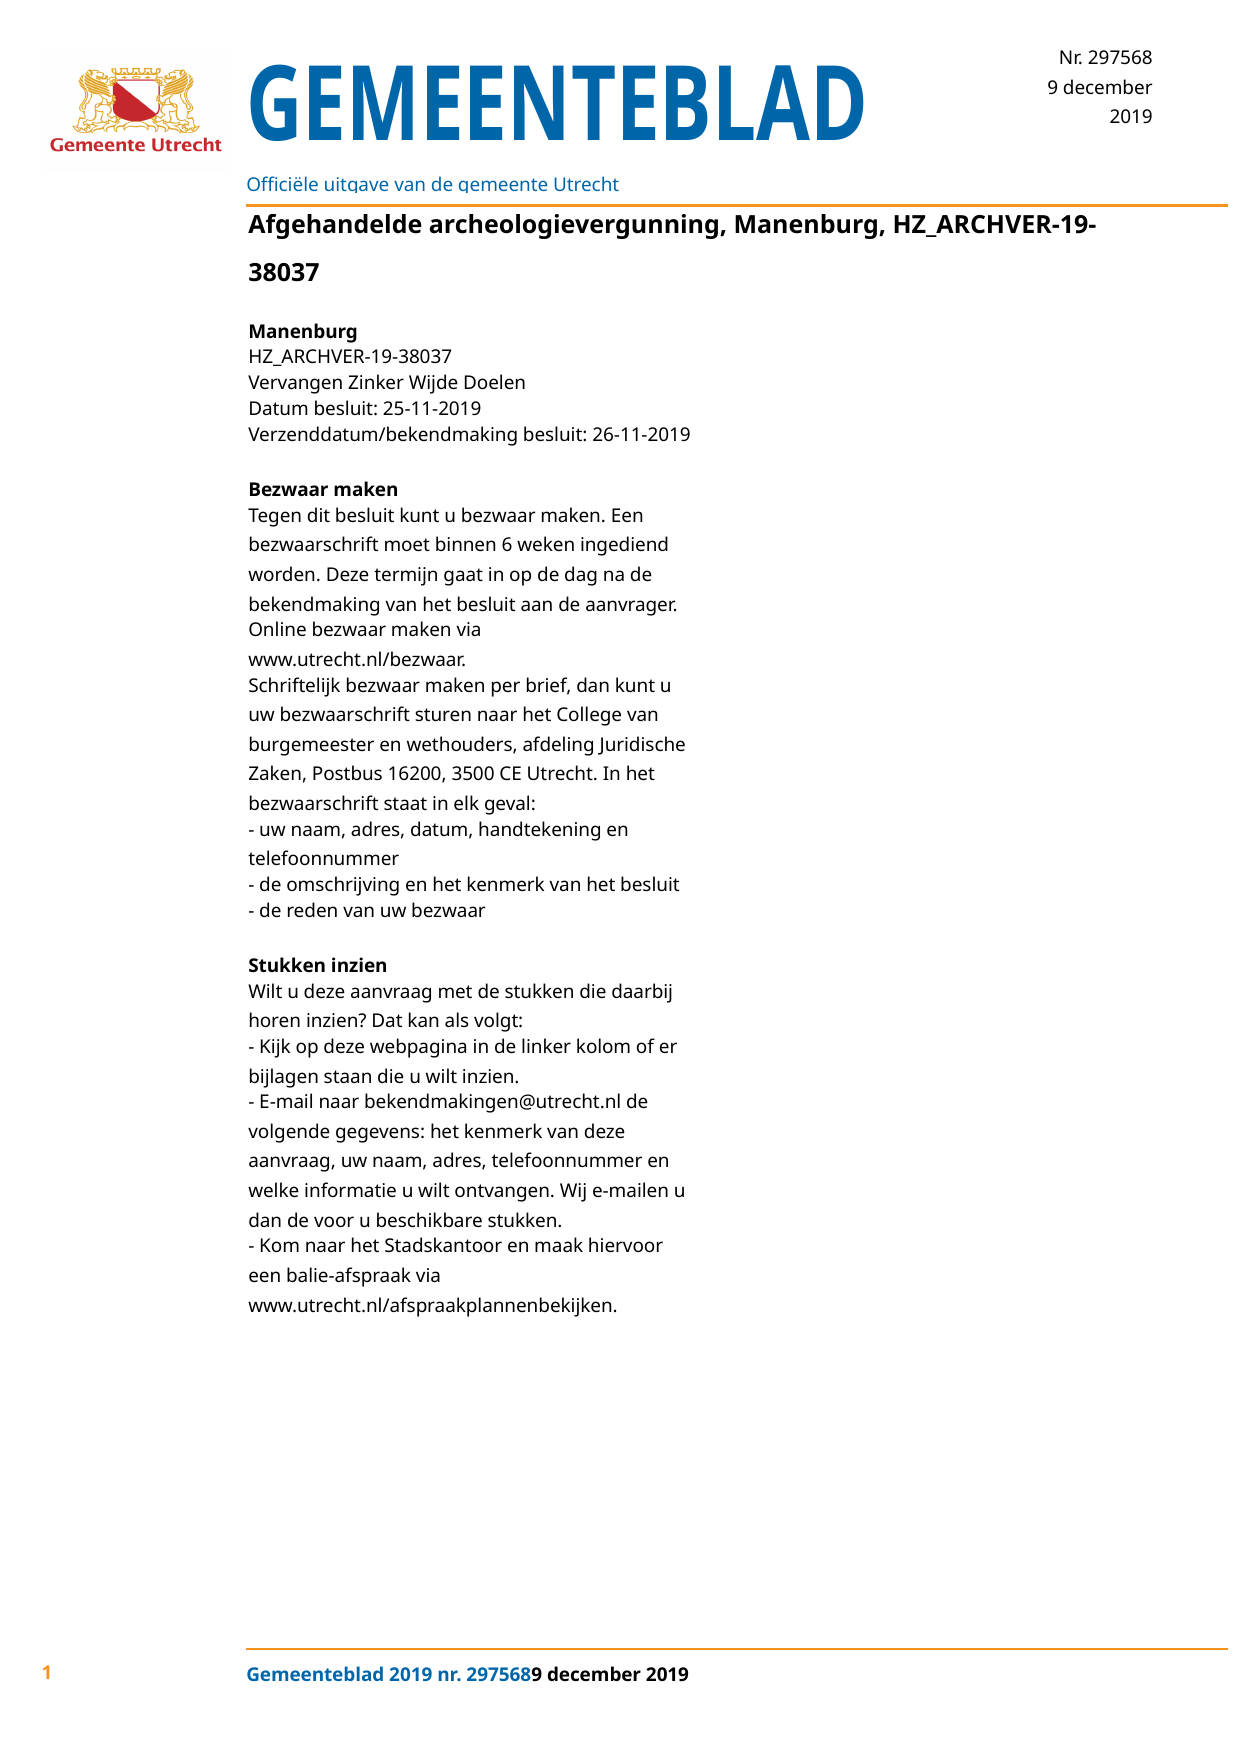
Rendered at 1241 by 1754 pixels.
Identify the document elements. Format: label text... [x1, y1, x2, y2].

table_cell [700, 1318, 1152, 1343]
table_cell - uw naam, adres, datum, handtekening en telefoonnummer [248, 816, 700, 871]
table_cell Tegen dit besluit kunt u bezwaar maken. Een bezwaarschrift moet binnen 6 weken ingediend worden. Deze termijn gaat in op de dag na de bekendmaking van het besluit aan de aanvrager. [248, 502, 700, 616]
table_cell - E-mail naar bekendmakingen@utrecht.nl de volgende gegevens: het kenmerk van deze aanvraag, uw naam, adres, telefoonnummer en welke informatie u wilt ontvangen. Wij e-mailen u dan de voor u beschikbare stukken. [248, 1089, 700, 1233]
table_cell [248, 1318, 700, 1343]
table_cell - Kijk op deze webpagina in de linker kolom of er bijlagen staan die u wilt inzien. [248, 1033, 700, 1088]
table_cell Bezwaar maken [248, 476, 700, 502]
table_cell - Kom naar het Stadskantoor en maak hiervoor een balie-afspraak via www.utrecht.nl/afspraakplannenbekijken. [248, 1233, 700, 1317]
table_cell HZ_ARCHVER-19-38037 [248, 344, 700, 369]
table_header Manenburg [248, 318, 700, 344]
table_cell - de omschrijving en het kenmerk van het besluit [248, 871, 700, 897]
table_cell - de reden van uw bezwaar [248, 897, 700, 952]
table_cell Datum besluit: 25-11-2019 [248, 395, 700, 421]
text Afgehandelde archeologievergunning, Manenburg, HZ_ARCHVER-19-38037 [248, 207, 1152, 288]
table_cell Verzenddatum/bekendmaking besluit: 26-11-2019 [248, 421, 700, 476]
table_cell Schriftelijk bezwaar maken per brief, dan kunt u uw bezwaarschrift sturen naar het College van burgemeester en wethouders, afdeling Juridische Zaken, Postbus 16200, 3500 CE Utrecht. In het bezwaarschrift staat in elk geval: [248, 672, 700, 816]
picture [41, 47, 231, 172]
table_cell Vervangen Zinker Wijde Doelen [248, 370, 700, 395]
table_cell Wilt u deze aanvraag met de stukken die daarbij horen inzien? Dat kan als volgt: [248, 978, 700, 1033]
table_cell Stukken inzien [248, 952, 700, 978]
table_cell Online bezwaar maken via www.utrecht.nl/bezwaar. [248, 616, 700, 672]
